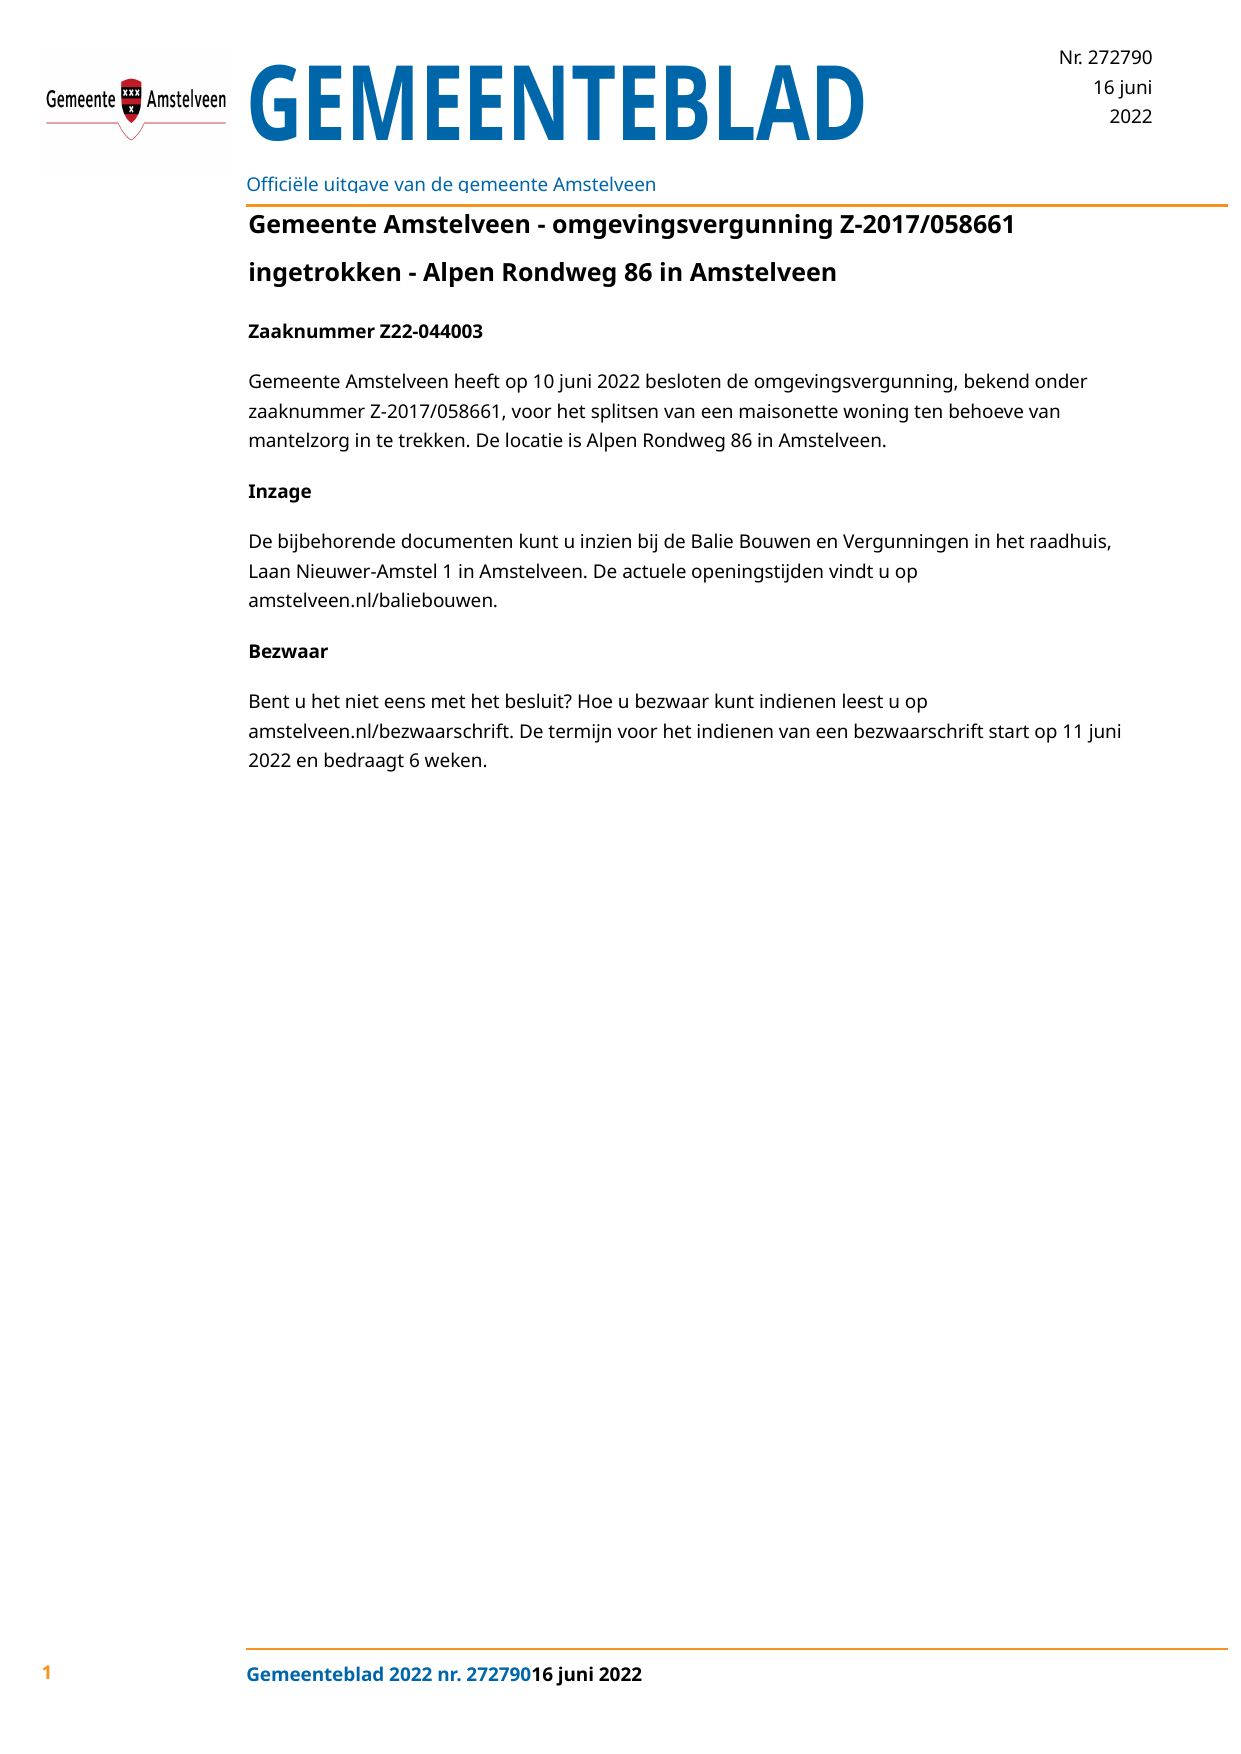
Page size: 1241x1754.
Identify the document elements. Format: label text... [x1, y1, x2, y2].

text Gemeente Amstelveen heeft op 10 juni 2022 besloten de omgevingsvergunning, bekend onder zaaknummer Z-2017/058661, voor het splitsen van een maisonette woning ten behoeve van mantelzorg in te trekken. De locatie is Alpen Rondweg 86 in Amstelveen. [248, 368, 1152, 453]
text Bent u het niet eens met het besluit? Hoe u bezwaar kunt indienen leest u op amstelveen.nl/bezwaarschrift. De termijn voor het indienen van een bezwaarschrift start op 11 juni 2022 en bedraagt 6 weken. [248, 688, 1152, 773]
text Zaaknummer Z22-044003 [248, 318, 1152, 344]
text Inzage [248, 478, 1152, 504]
text De bijbehorende documenten kunt u inzien bij de Balie Bouwen en Vergunningen in het raadhuis, Laan Nieuwer-Amstel 1 in Amstelveen. De actuele openingstijden vindt u op amstelveen.nl/baliebouwen. [248, 528, 1152, 613]
text Bezwaar [248, 638, 1152, 664]
picture [41, 47, 231, 172]
text Gemeente Amstelveen - omgevingsvergunning Z-2017/058661 ingetrokken - Alpen Rondweg 86 in Amstelveen [248, 207, 1152, 288]
